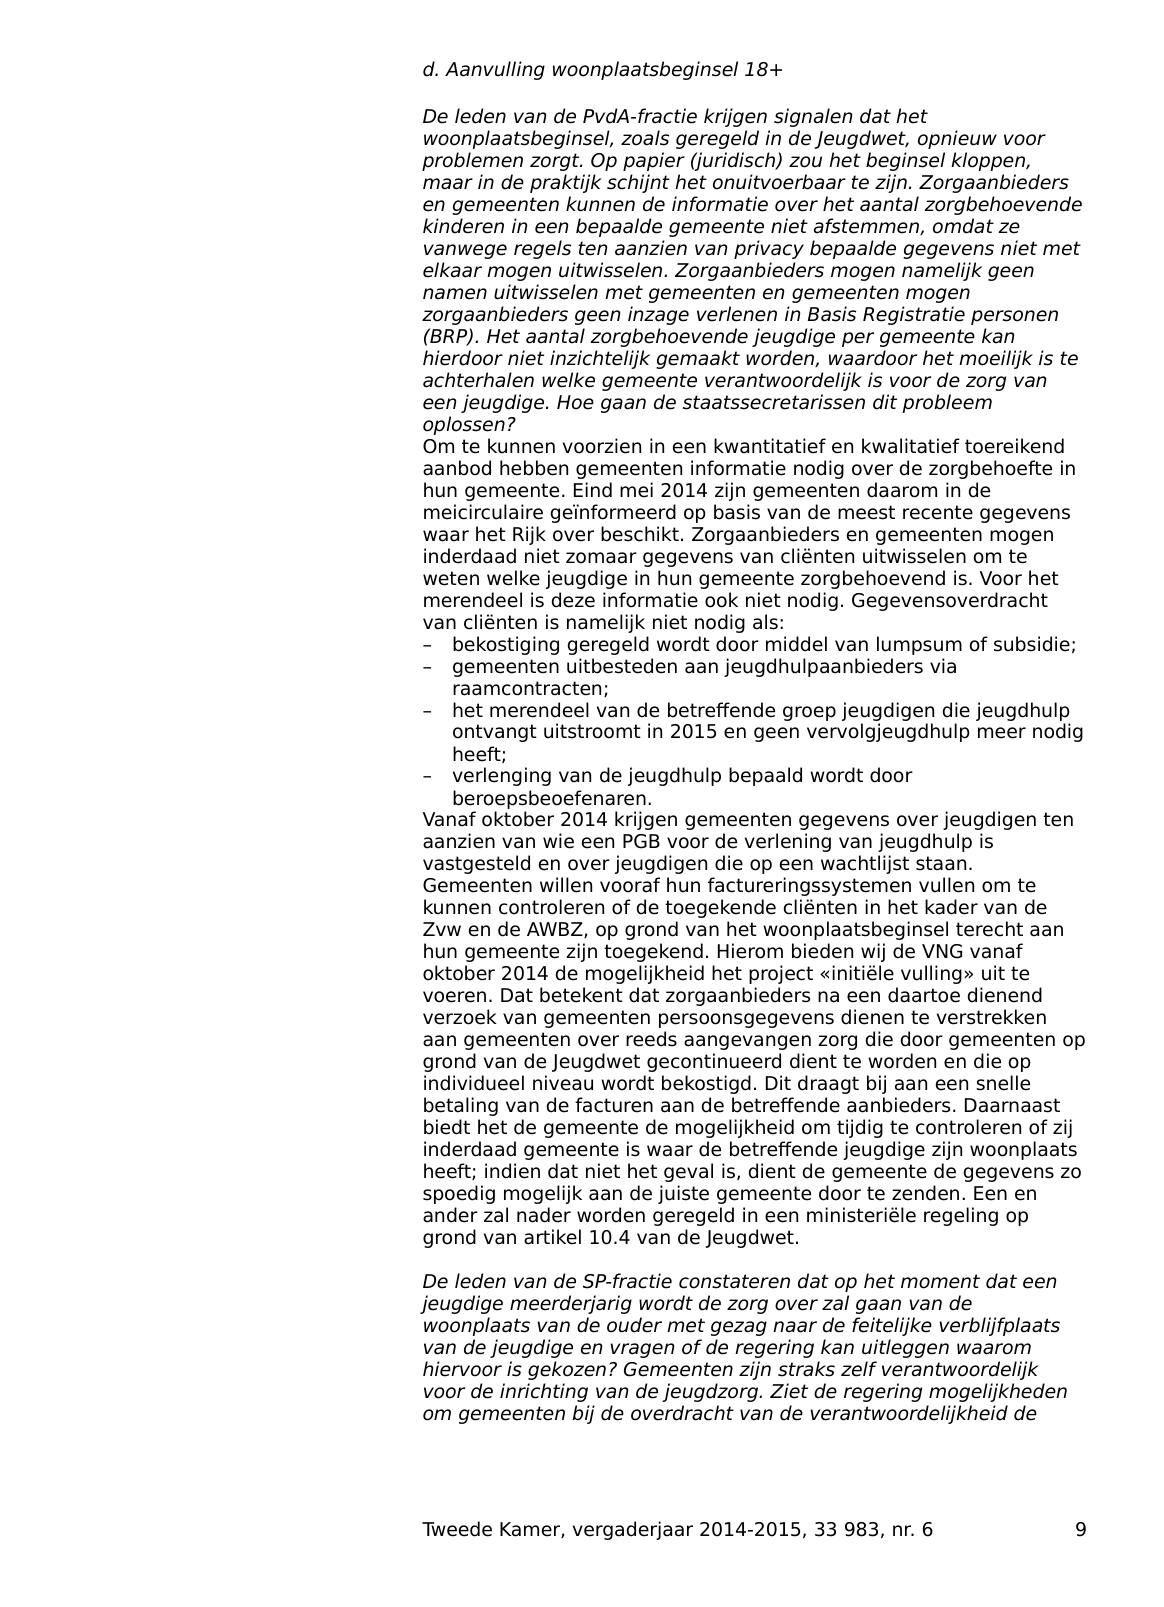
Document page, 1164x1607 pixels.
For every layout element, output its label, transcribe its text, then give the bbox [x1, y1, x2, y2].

text – verlenging van de jeugdhulp bepaald wordt door beroepsbeoefenaren. [422, 765, 1087, 809]
text Vanaf oktober 2014 krijgen gemeenten gegevens over jeugdigen ten aanzien van wie een PGB voor de verlening van jeugdhulp is vastgesteld en over jeugdigen die op een wachtlijst staan. Gemeenten willen vooraf hun factureringssystemen vullen om te kunnen controleren of de toegekende cliënten in het kader van de Zvw en de AWBZ, op grond van het woonplaatsbeginsel terecht aan hun gemeente zijn toegekend. Hierom bieden wij de VNG vanaf oktober 2014 de mogelijkheid het project «initiële vulling» uit te voeren. Dat betekent dat zorgaanbieders na een daartoe dienend verzoek van gemeenten persoonsgegevens dienen te verstrekken aan gemeenten over reeds aangevangen zorg die door gemeenten op grond van de Jeugdwet gecontinueerd dient te worden en die op individueel niveau wordt bekostigd. Dit draagt bij aan een snelle betaling van de facturen aan de betreffende aanbieders. Daarnaast biedt het de gemeente de mogelijkheid om tijdig te controleren of zij inderdaad gemeente is waar de betreffende jeugdige zijn woonplaats heeft; indien dat niet het geval is, dient de gemeente de gegevens zo spoedig mogelijk aan de juiste gemeente door te zenden. Een en ander zal nader worden geregeld in een ministeriële regeling op grond van artikel 10.4 van de Jeugdwet. [422, 809, 1087, 1249]
text – gemeenten uitbesteden aan jeugdhulpaanbieders via raamcontracten; [422, 656, 1087, 699]
text De leden van de SP-fractie constateren dat op het moment dat een jeugdige meerderjarig wordt de zorg over zal gaan van de woonplaats van de ouder met gezag naar de feitelijke verblijfplaats van de jeugdige en vragen of de regering kan uitleggen waarom hiervoor is gekozen? Gemeenten zijn straks zelf verantwoordelijk voor de inrichting van de jeugdzorg. Ziet de regering mogelijkheden om gemeenten bij de overdracht van de verantwoordelijkheid de [422, 1271, 1087, 1425]
subtitle d. Aanvulling woonplaatsbeginsel 18+ [422, 59, 1087, 81]
text – bekostiging geregeld wordt door middel van lumpsum of subsidie; [422, 633, 1087, 656]
text – het merendeel van de betreffende groep jeugdigen die jeugdhulp ontvangt uitstroomt in 2015 en geen vervolgjeugdhulp meer nodig heeft; [422, 699, 1087, 765]
text De leden van de PvdA-fractie krijgen signalen dat het woonplaatsbeginsel, zoals geregeld in de Jeugdwet, opnieuw voor problemen zorgt. Op papier (juridisch) zou het beginsel kloppen, maar in de praktijk schijnt het onuitvoerbaar te zijn. Zorgaanbieders en gemeenten kunnen de informatie over het aantal zorgbehoevende kinderen in een bepaalde gemeente niet afstemmen, omdat ze vanwege regels ten aanzien van privacy bepaalde gegevens niet met elkaar mogen uitwisselen. Zorgaanbieders mogen namelijk geen namen uitwisselen met gemeenten en gemeenten mogen zorgaanbieders geen inzage verlenen in Basis Registratie personen (BRP). Het aantal zorgbehoevende jeugdige per gemeente kan hierdoor niet inzichtelijk gemaakt worden, waardoor het moeilijk is te achterhalen welke gemeente verantwoordelijk is voor de zorg van een jeugdige. Hoe gaan de staatssecretarissen dit probleem oplossen? [422, 106, 1087, 436]
text Om te kunnen voorzien in een kwantitatief en kwalitatief toereikend aanbod hebben gemeenten informatie nodig over de zorgbehoefte in hun gemeente. Eind mei 2014 zijn gemeenten daarom in de meicirculaire geïnformeerd op basis van de meest recente gegevens waar het Rijk over beschikt. Zorgaanbieders en gemeenten mogen inderdaad niet zomaar gegevens van cliënten uitwisselen om te weten welke jeugdige in hun gemeente zorgbehoevend is. Voor het merendeel is deze informatie ook niet nodig. Gegevensoverdracht van cliënten is namelijk niet nodig als: [422, 436, 1087, 633]
